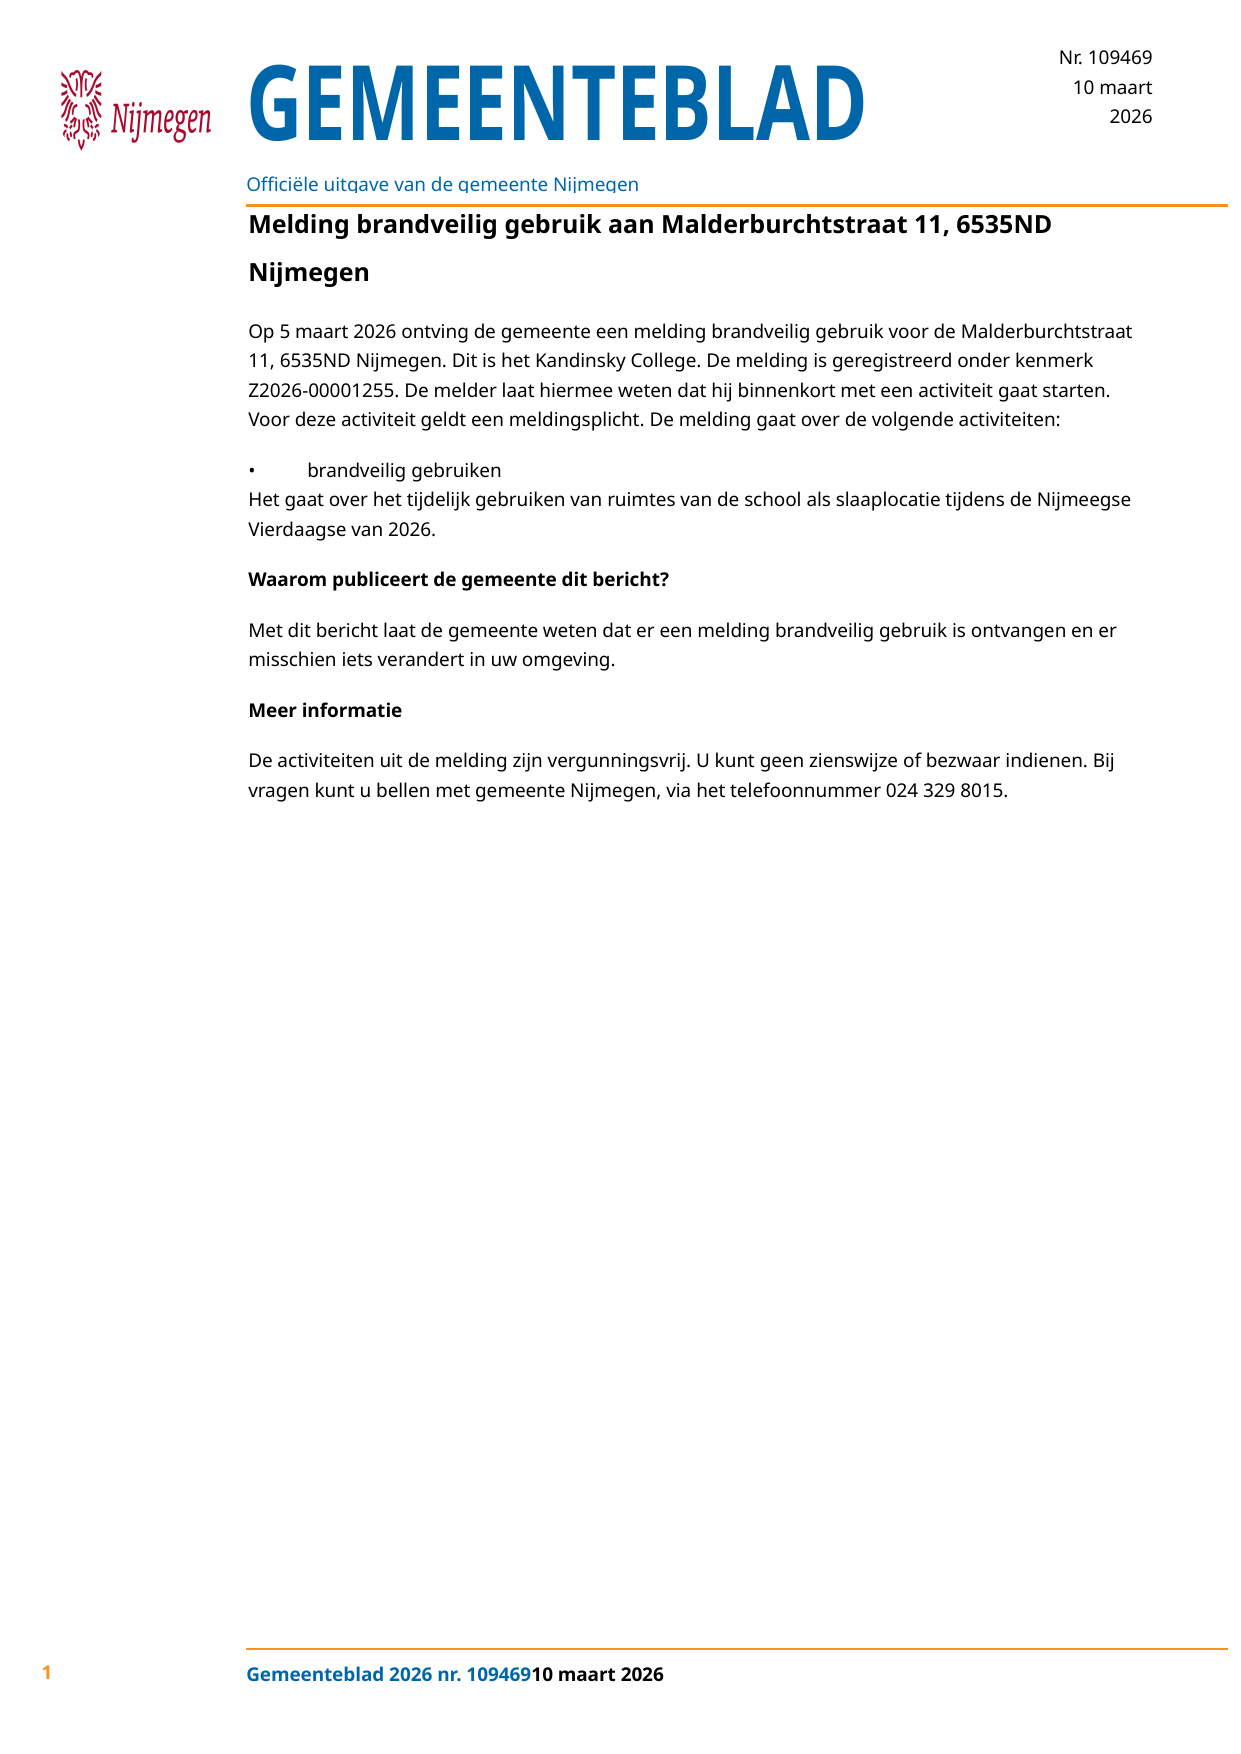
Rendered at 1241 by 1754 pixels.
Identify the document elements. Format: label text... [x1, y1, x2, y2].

list brandveilig gebruiken [248, 457, 1152, 483]
text Met dit bericht laat de gemeente weten dat er een melding brandveilig gebruik is ontvangen en er misschien iets verandert in uw omgeving. [248, 617, 1152, 672]
text Op 5 maart 2026 ontving de gemeente een melding brandveilig gebruik voor de Malderburchtstraat 11, 6535ND Nijmegen. Dit is het Kandinsky College. De melding is geregistreerd onder kenmerk Z2026-00001255. De melder laat hiermee weten dat hij binnenkort met een activiteit gaat starten. Voor deze activiteit geldt een meldingsplicht. De melding gaat over de volgende activiteiten: [248, 318, 1152, 432]
text Waarom publiceert de gemeente dit bericht? [248, 567, 1152, 592]
text Meer informatie [248, 697, 1152, 723]
text Het gaat over het tijdelijk gebruiken van ruimtes van de school als slaaplocatie tijdens de Nijmeegse Vierdaagse van 2026. [248, 487, 1152, 542]
text Melding brandveilig gebruik aan Malderburchtstraat 11, 6535ND Nijmegen [248, 207, 1152, 288]
text De activiteiten uit de melding zijn vergunningsvrij. U kunt geen zienswijze of bezwaar indienen. Bij vragen kunt u bellen met gemeente Nijmegen, via het telefoonnummer 024 329 8015. [248, 747, 1152, 803]
picture [41, 47, 231, 172]
